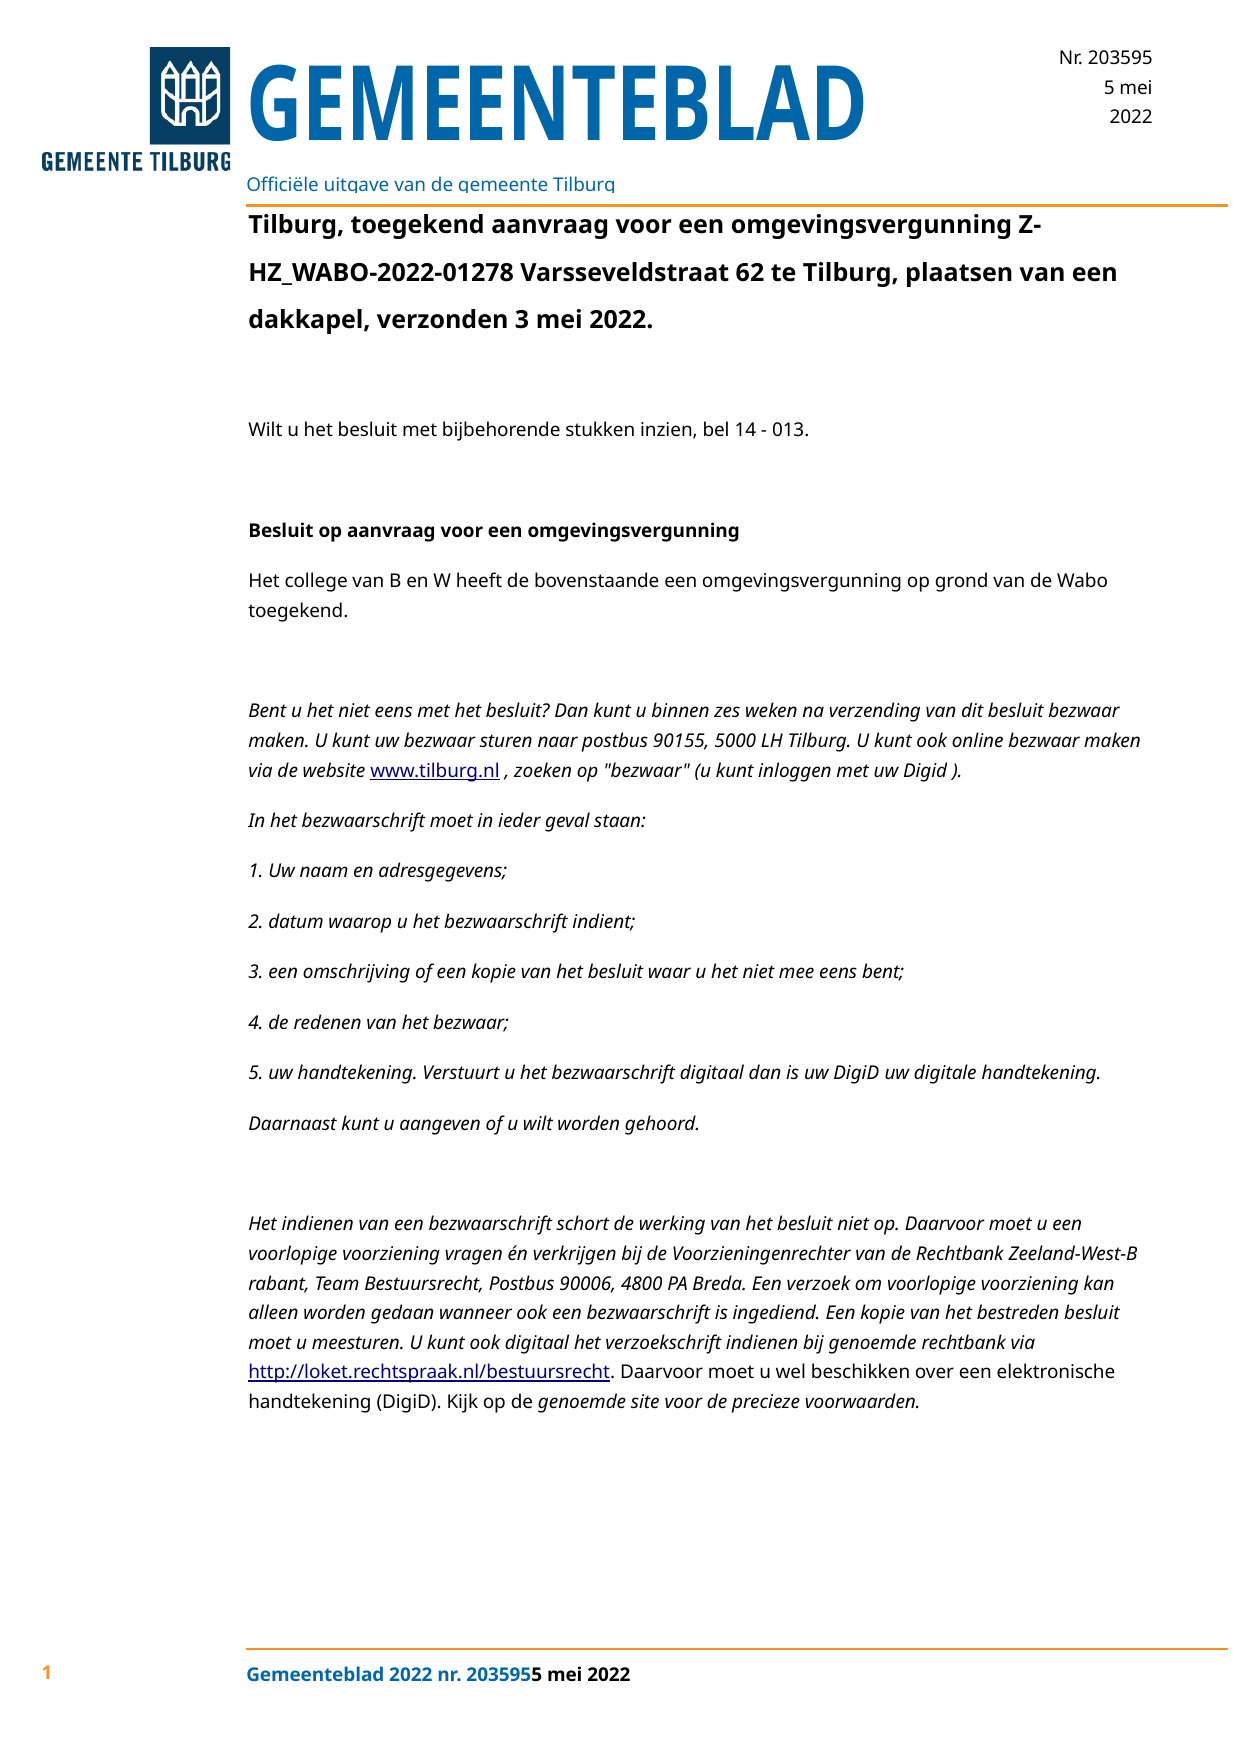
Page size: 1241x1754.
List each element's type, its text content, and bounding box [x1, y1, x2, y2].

text 3. een omschrijving of een kopie van het besluit waar u het niet mee eens bent; [248, 958, 1152, 984]
text 5. uw handtekening. Verstuurt u het bezwaarschrift digitaal dan is uw DigiD uw digitale handtekening. [248, 1059, 1152, 1085]
text Het college van B en W heeft de bovenstaande een omgevingsvergunning op grond van de Wabo toegekend. [248, 567, 1152, 622]
text Wilt u het besluit met bijbehorende stukken inzien, bel 14 - 013. [248, 416, 1152, 442]
text 4. de redenen van het bezwaar; [248, 1009, 1152, 1034]
text Tilburg, toegekend aanvraag voor een omgevingsvergunning Z-HZ_WABO-2022-01278 Varsseveldstraat 62 te Tilburg, plaatsen van een dakkapel, verzonden 3 mei 2022. [248, 207, 1152, 336]
text Besluit op aanvraag voor een omgevingsvergunning [248, 517, 1152, 542]
text Het indienen van een bezwaarschrift schort de werking van het besluit niet op. Daarvoor moet u een voorlopige voorziening vragen én verkrijgen bij de Voorzieningenrechter van de Rechtbank Zeeland-West-B rabant, Team Bestuursrecht, Postbus 90006, 4800 PA Breda. Een verzoek om voorlopige voorziening kan alleen worden gedaan wanneer ook een bezwaarschrift is ingediend. Een kopie van het bestreden besluit moet u meesturen. U kunt ook digitaal het verzoekschrift indienen bij genoemde rechtbank via http://loket.rechtspraak.nl/bestuursrecht. Daarvoor moet u wel beschikken over een elektronische handtekening (DigiD). Kijk op de genoemde site voor de precieze voorwaarden. [248, 1211, 1152, 1414]
text In het bezwaarschrift moet in ieder geval staan: [248, 807, 1152, 833]
text Bent u het niet eens met het besluit? Dan kunt u binnen zes weken na verzending van dit besluit bezwaar maken. U kunt uw bezwaar sturen naar postbus 90155, 5000 LH Tilburg. U kunt ook online bezwaar maken via de website www.tilburg.nl , zoeken op "bezwaar" (u kunt inloggen met uw Digid ). [248, 698, 1152, 782]
text 1. Uw naam en adresgegevens; [248, 858, 1152, 883]
picture [41, 47, 231, 172]
text 2. datum waarop u het bezwaarschrift indient; [248, 908, 1152, 934]
text Daarnaast kunt u aangeven of u wilt worden gehoord. [248, 1110, 1152, 1135]
